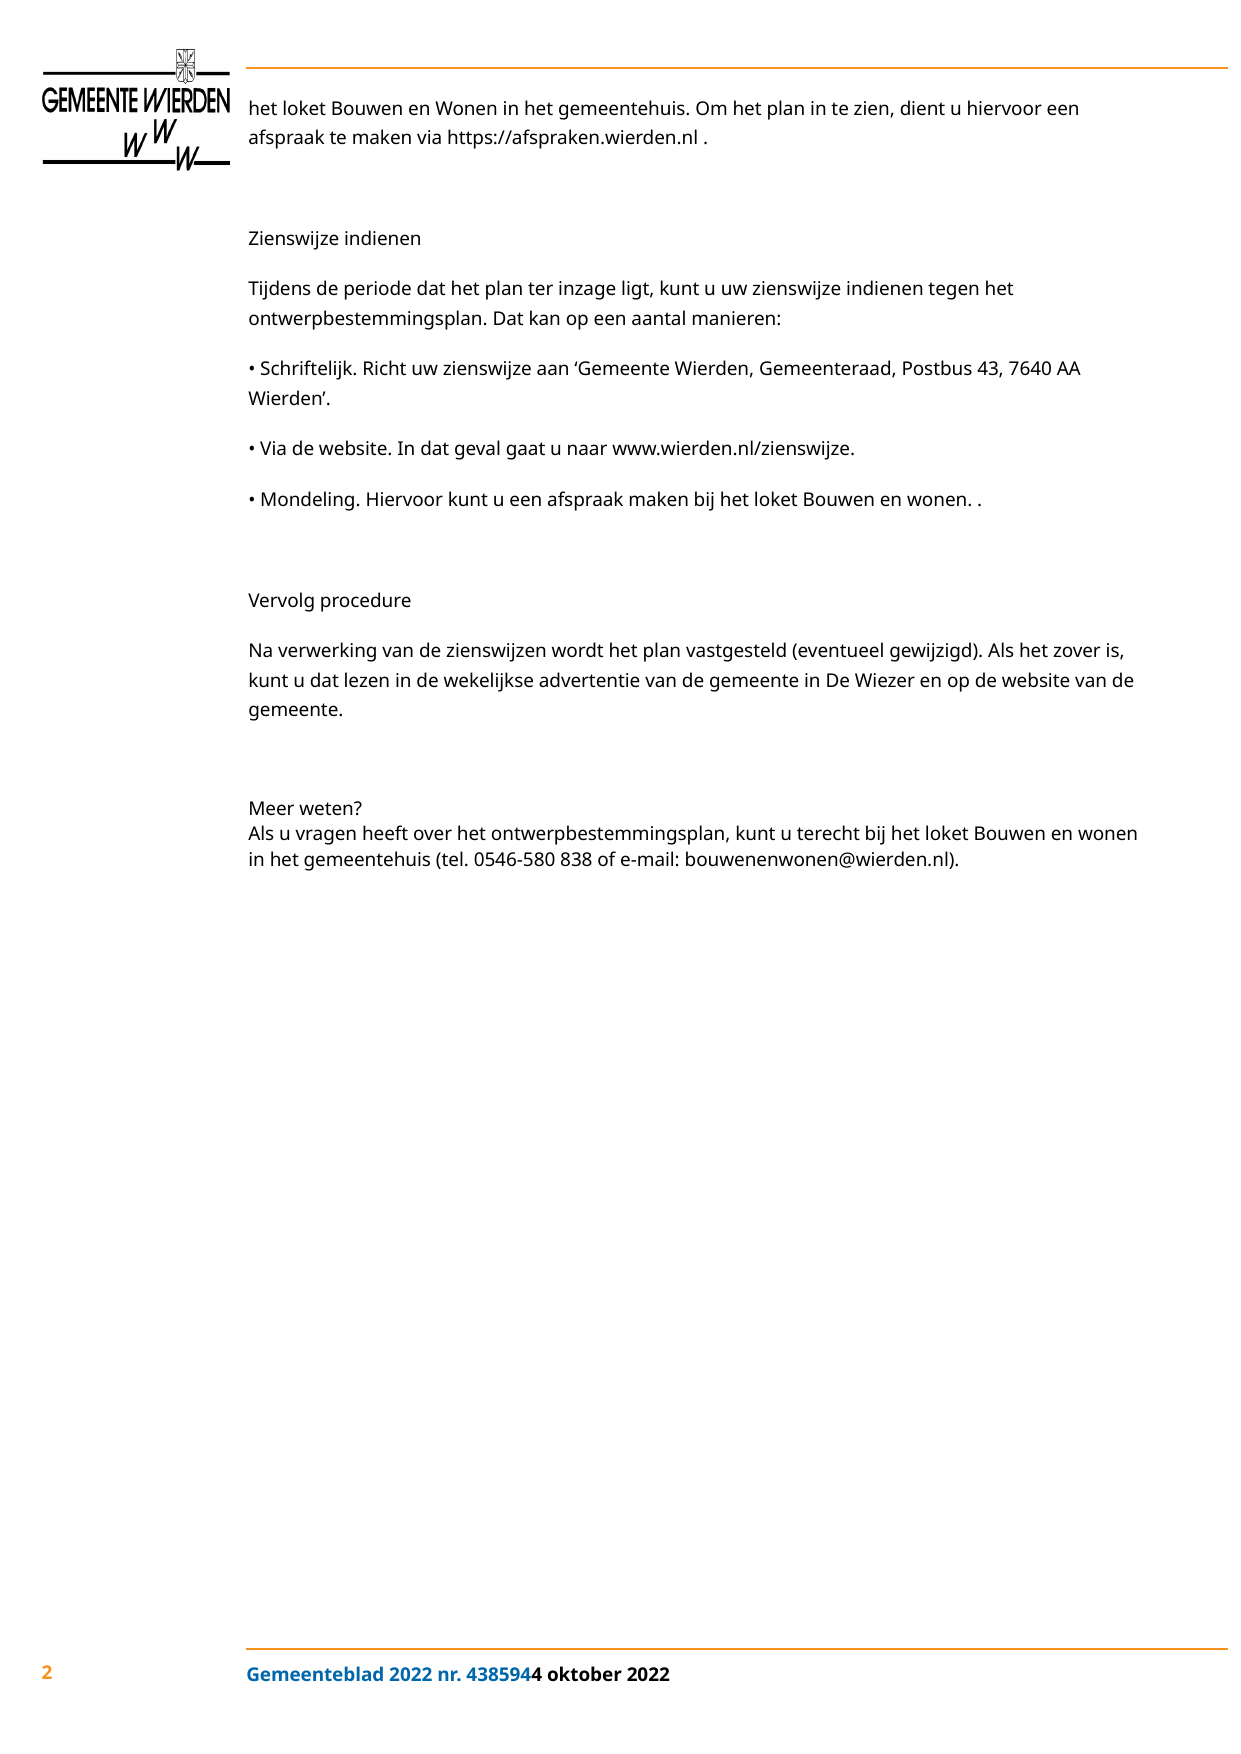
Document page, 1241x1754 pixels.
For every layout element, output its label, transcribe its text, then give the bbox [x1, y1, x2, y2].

text Zienswijze indienen [248, 225, 1152, 251]
text Als u vragen heeft over het ontwerpbestemmingsplan, kunt u terecht bij het loket Bouwen en wonen in het gemeentehuis (tel. 0546-580 838 of e-mail: bouwenenwonen@wierden.nl). [248, 820, 1152, 872]
text • Mondeling. Hiervoor kunt u een afspraak maken bij het loket Bouwen en wonen. . [248, 486, 1152, 512]
text • Schriftelijk. Richt uw zienswijze aan ‘Gemeente Wierden, Gemeenteraad, Postbus 43, 7640 AA Wierden’. [248, 356, 1152, 411]
text • Via de website. In dat geval gaat u naar www.wierden.nl/zienswijze. [248, 436, 1152, 461]
text het loket Bouwen en Wonen in het gemeentehuis. Om het plan in te zien, dient u hiervoor een afspraak te maken via https://afspraken.wierden.nl . [248, 95, 1152, 150]
text Vervolg procedure [248, 587, 1152, 613]
text Na verwerking van de zienswijzen wordt het plan vastgesteld (eventueel gewijzigd). Als het zover is, kunt u dat lezen in de wekelijkse advertentie van de gemeente in De Wiezer en op de website van de gemeente. [248, 637, 1152, 722]
text Tijdens de periode dat het plan ter inzage ligt, kunt u uw zienswijze indienen tegen het ontwerpbestemmingsplan. Dat kan op een aantal manieren: [248, 276, 1152, 331]
picture [41, 47, 231, 172]
text Meer weten? [248, 795, 1152, 820]
